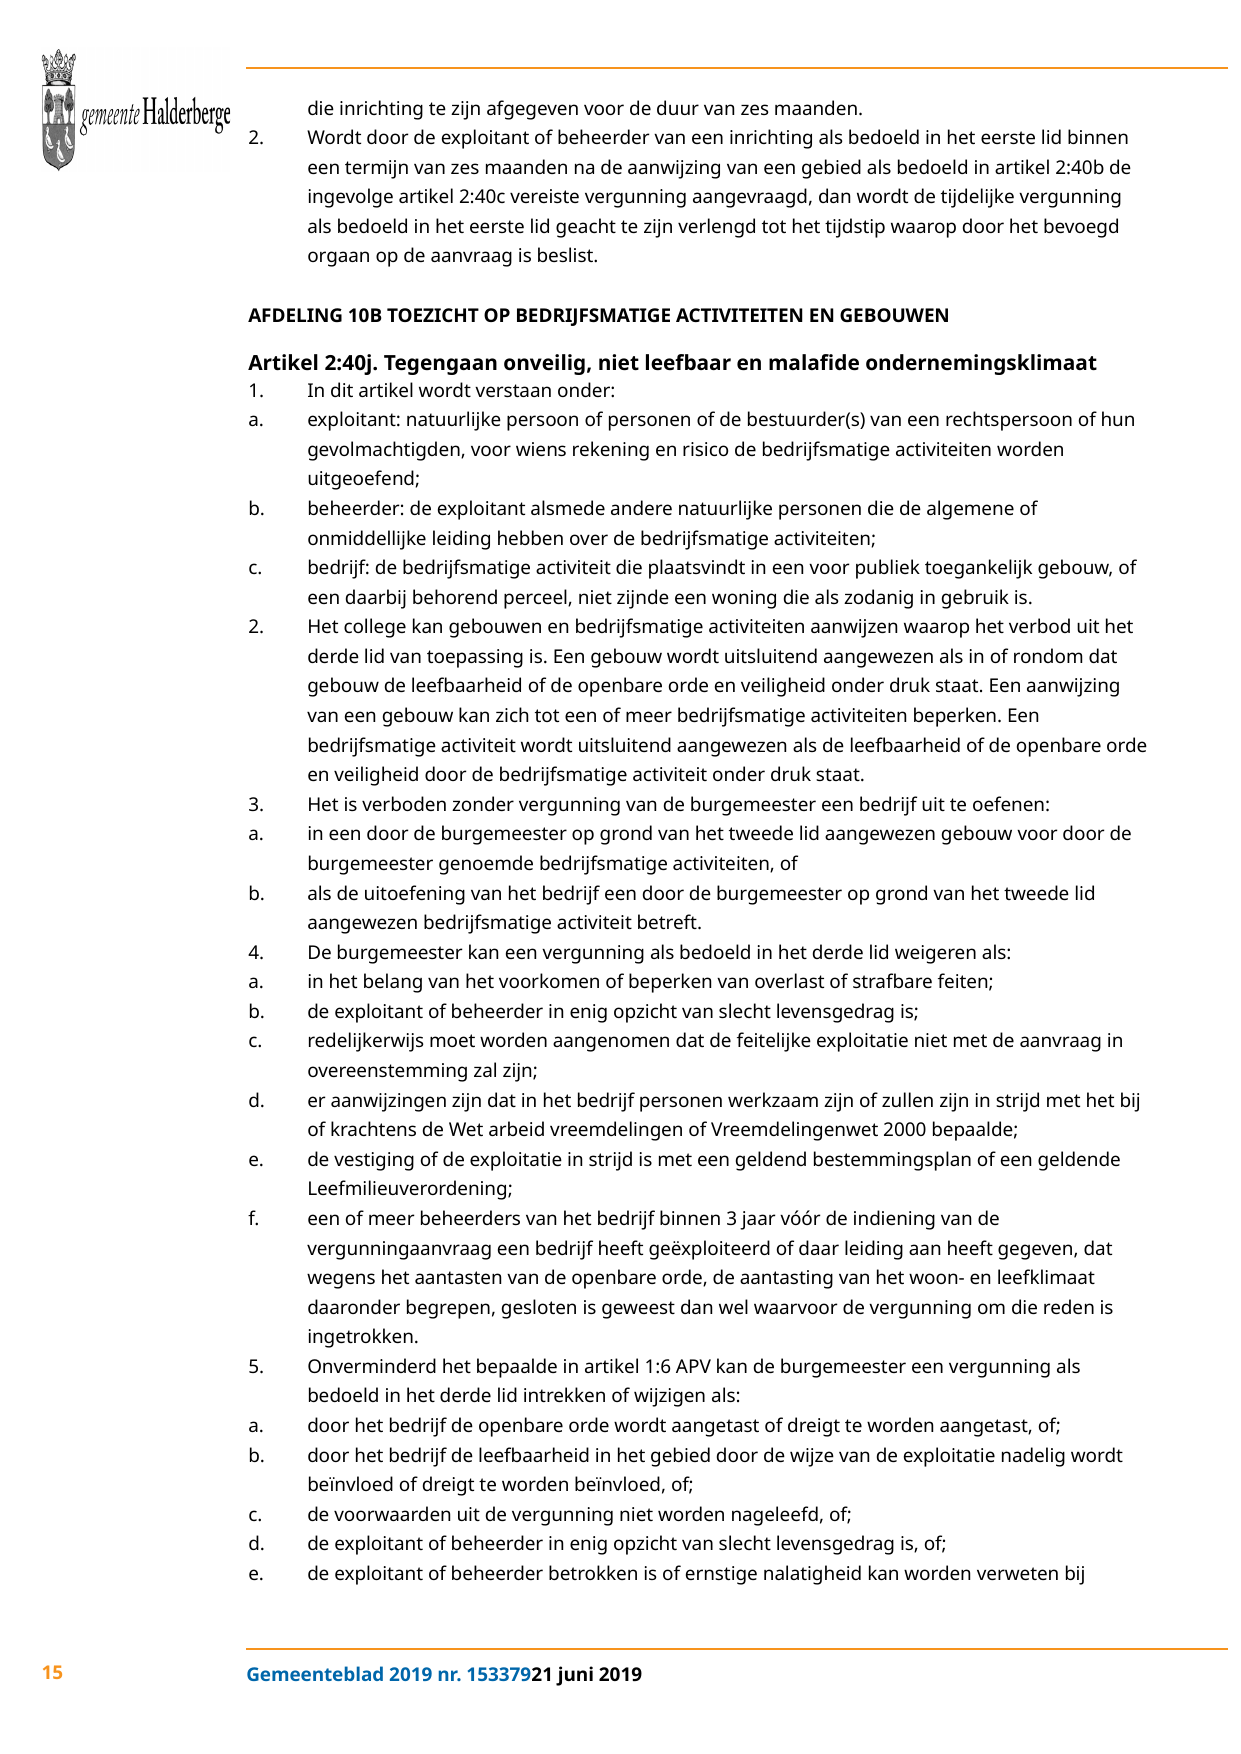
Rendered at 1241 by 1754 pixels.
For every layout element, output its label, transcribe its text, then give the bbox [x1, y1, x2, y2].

list een of meer beheerders van het bedrijf binnen 3 jaar vóór de indiening van de vergunningaanvraag een bedrijf heeft geëxploiteerd of daar leiding aan heeft gegeven, dat wegens het aantasten van de openbare orde, de aantasting van het woon- en leefklimaat daaronder begrepen, gesloten is geweest dan wel waarvoor de vergunning om die reden is ingetrokken. [248, 1205, 1152, 1349]
list er aanwijzingen zijn dat in het bedrijf personen werkzaam zijn of zullen zijn in strijd met het bij of krachtens de Wet arbeid vreemdelingen of Vreemdelingenwet 2000 bepaalde; [248, 1087, 1152, 1142]
list In dit artikel wordt verstaan onder: [248, 377, 1152, 403]
list bedrijf: de bedrijfsmatige activiteit die plaatsvindt in een voor publiek toegankelijk gebouw, of een daarbij behorend perceel, niet zijnde een woning die als zodanig in gebruik is. [248, 554, 1152, 610]
list Het college kan gebouwen en bedrijfsmatige activiteiten aanwijzen waarop het verbod uit het derde lid van toepassing is. Een gebouw wordt uitsluitend aangewezen als in of rondom dat gebouw de leefbaarheid of de openbare orde en veiligheid onder druk staat. Een aanwijzing van een gebouw kan zich tot een of meer bedrijfsmatige activiteiten beperken. Een bedrijfsmatige activiteit wordt uitsluitend aangewezen als de leefbaarheid of de openbare orde en veiligheid door de bedrijfsmatige activiteit onder druk staat. [248, 613, 1152, 787]
list de exploitant of beheerder betrokken is of ernstige nalatigheid kan worden verweten bij [248, 1560, 1152, 1586]
list exploitant: natuurlijke persoon of personen of de bestuurder(s) van een rechtspersoon of hun gevolmachtigden, voor wiens rekening en risico de bedrijfsmatige activiteiten worden uitgeoefend; [248, 406, 1152, 491]
list als de uitoefening van het bedrijf een door de burgemeester op grond van het tweede lid aangewezen bedrijfsmatige activiteit betreft. [248, 880, 1152, 935]
list die inrichting te zijn afgegeven voor de duur van zes maanden. [248, 95, 1152, 121]
picture [41, 47, 231, 172]
list de exploitant of beheerder in enig opzicht van slecht levensgedrag is; [248, 998, 1152, 1024]
list beheerder: de exploitant alsmede andere natuurlijke personen die de algemene of onmiddellijke leiding hebben over de bedrijfsmatige activiteiten; [248, 495, 1152, 551]
list de voorwaarden uit de vergunning niet worden nageleefd, of; [248, 1501, 1152, 1527]
list De burgemeester kan een vergunning als bedoeld in het derde lid weigeren als: [248, 939, 1152, 965]
list Onverminderd het bepaalde in artikel 1:6 APV kan de burgemeester een vergunning als bedoeld in het derde lid intrekken of wijzigen als: [248, 1353, 1152, 1408]
list in een door de burgemeester op grond van het tweede lid aangewezen gebouw voor door de burgemeester genoemde bedrijfsmatige activiteiten, of [248, 821, 1152, 876]
list de exploitant of beheerder in enig opzicht van slecht levensgedrag is, of; [248, 1531, 1152, 1556]
list in het belang van het voorkomen of beperken van overlast of strafbare feiten; [248, 968, 1152, 994]
list door het bedrijf de leefbaarheid in het gebied door de wijze van de exploitatie nadelig wordt beïnvloed of dreigt te worden beïnvloed, of; [248, 1442, 1152, 1497]
list Het is verboden zonder vergunning van de burgemeester een bedrijf uit te oefenen: [248, 791, 1152, 817]
text Artikel 2:40j. Tegengaan onveilig, niet leefbaar en malafide ondernemingsklimaat [248, 348, 1152, 377]
list Wordt door de exploitant of beheerder van een inrichting als bedoeld in het eerste lid binnen een termijn van zes maanden na de aanwijzing van een gebied als bedoeld in artikel 2:40b de ingevolge artikel 2:40c vereiste vergunning aangevraagd, dan wordt de tijdelijke vergunning als bedoeld in het eerste lid geacht te zijn verlengd tot het tijdstip waarop door het bevoegd orgaan op de aanvraag is beslist. [248, 124, 1152, 268]
list redelijkerwijs moet worden aangenomen dat de feitelijke exploitatie niet met de aanvraag in overeenstemming zal zijn; [248, 1028, 1152, 1083]
text AFDELING 10B TOEZICHT OP BEDRIJFSMATIGE ACTIVITEITEN EN GEBOUWEN [248, 302, 1152, 328]
list door het bedrijf de openbare orde wordt aangetast of dreigt te worden aangetast, of; [248, 1412, 1152, 1438]
list de vestiging of de exploitatie in strijd is met een geldend bestemmingsplan of een geldende Leefmilieuverordening; [248, 1146, 1152, 1201]
